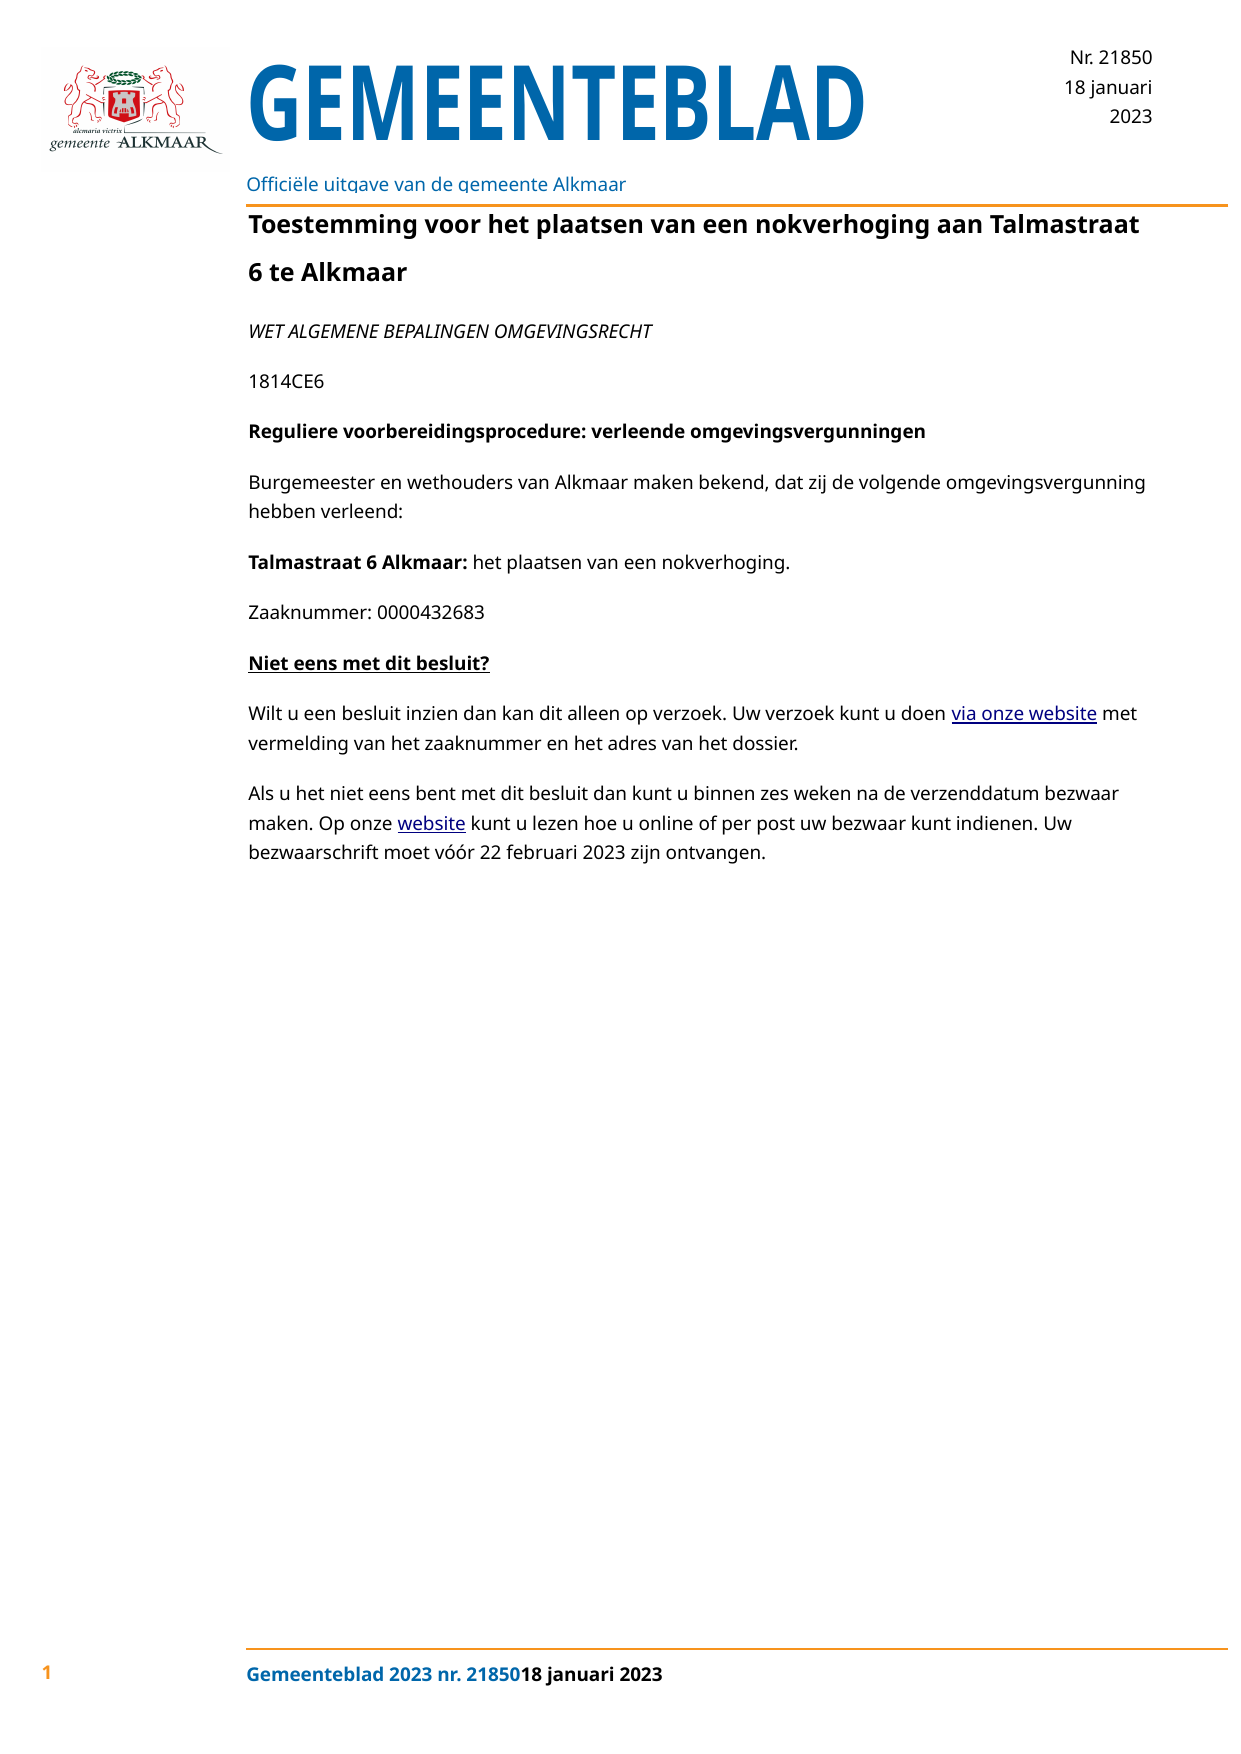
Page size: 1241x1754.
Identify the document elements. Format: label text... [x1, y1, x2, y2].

text Wilt u een besluit inzien dan kan dit alleen op verzoek. Uw verzoek kunt u doen via onze website met vermelding van het zaaknummer en het adres van het dossier. [248, 700, 1152, 756]
text Als u het niet eens bent met dit besluit dan kunt u binnen zes weken na de verzenddatum bezwaar maken. Op onze website kunt u lezen hoe u online of per post uw bezwaar kunt indienen. Uw bezwaarschrift moet vóór 22 februari 2023 zijn ontvangen. [248, 780, 1152, 865]
picture [41, 47, 231, 172]
text Toestemming voor het plaatsen van een nokverhoging aan Talmastraat 6 te Alkmaar [248, 207, 1152, 288]
text Niet eens met dit besluit? [248, 650, 1152, 676]
text WET ALGEMENE BEPALINGEN OMGEVINGSRECHT [248, 318, 1152, 344]
text Reguliere voorbereidingsprocedure: verleende omgevingsvergunningen [248, 419, 1152, 444]
text Talmastraat 6 Alkmaar: het plaatsen van een nokverhoging. [248, 549, 1152, 575]
text Burgemeester en wethouders van Alkmaar maken bekend, dat zij de volgende omgevingsvergunning hebben verleend: [248, 469, 1152, 524]
text Zaaknummer: 0000432683 [248, 599, 1152, 625]
text 1814CE6 [248, 368, 1152, 394]
